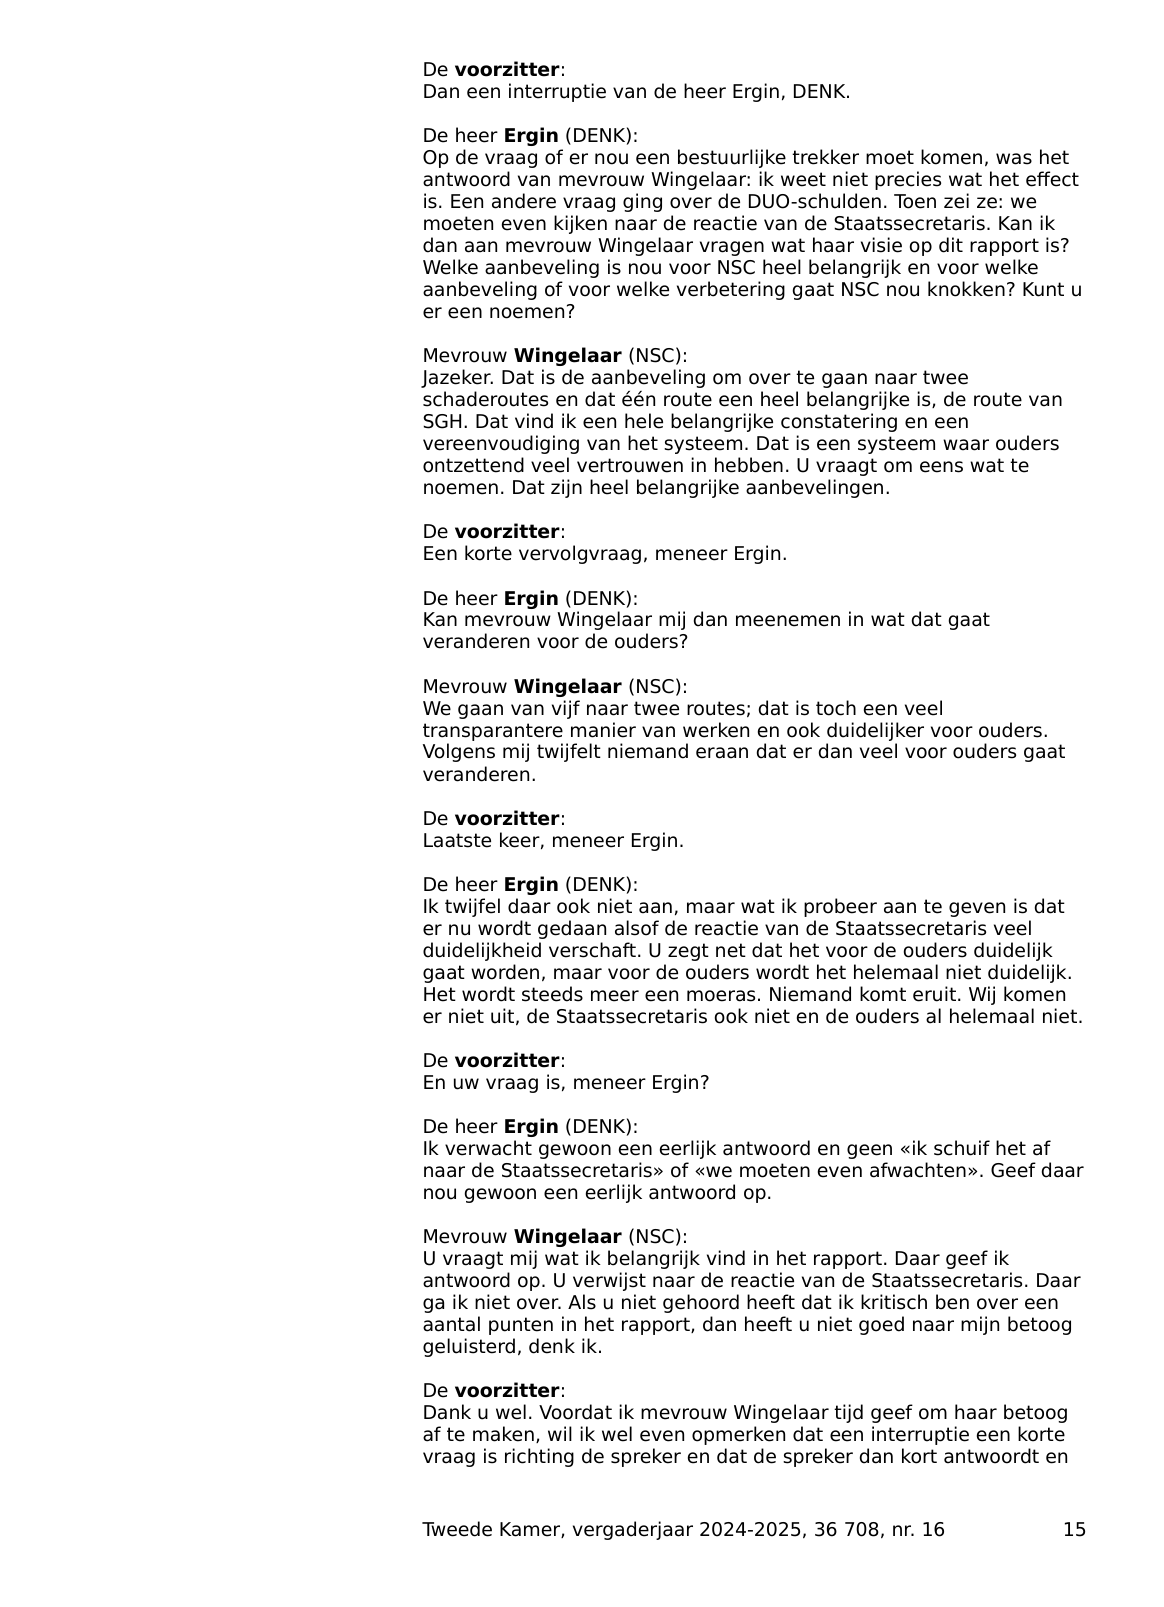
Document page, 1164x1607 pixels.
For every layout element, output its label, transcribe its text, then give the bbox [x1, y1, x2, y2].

text Kan mevrouw Wingelaar mij dan meenemen in wat dat gaat veranderen voor de ouders? [422, 609, 1087, 653]
text We gaan van vijf naar twee routes; dat is toch een veel transparantere manier van werken en ook duidelijker voor ouders. Volgens mij twijfelt niemand eraan dat er dan veel voor ouders gaat veranderen. [422, 697, 1087, 785]
text Ik twijfel daar ook niet aan, maar wat ik probeer aan te geven is dat er nu wordt gedaan alsof de reactie van de Staatssecretaris veel duidelijkheid verschaft. U zegt net dat het voor de ouders duidelijk gaat worden, maar voor de ouders wordt het helemaal niet duidelijk. Het wordt steeds meer een moeras. Niemand komt eruit. Wij komen er niet uit, de Staatssecretaris ook niet en de ouders al helemaal niet. [422, 896, 1087, 1028]
text De heer Ergin (DENK): [422, 1116, 1087, 1138]
text Mevrouw Wingelaar (NSC): [422, 676, 1087, 697]
text U vraagt mij wat ik belangrijk vind in het rapport. Daar geef ik antwoord op. U verwijst naar de reactie van de Staatssecretaris. Daar ga ik niet over. Als u niet gehoord heeft dat ik kritisch ben over een aantal punten in het rapport, dan heeft u niet goed naar mijn betoog geluisterd, denk ik. [422, 1248, 1087, 1358]
text Jazeker. Dat is de aanbeveling om over te gaan naar twee schaderoutes en dat één route een heel belangrijke is, de route van SGH. Dat vind ik een hele belangrijke constatering en een vereenvoudiging van het systeem. Dat is een systeem waar ouders ontzettend veel vertrouwen in hebben. U vraagt om eens wat te noemen. Dat zijn heel belangrijke aanbevelingen. [422, 367, 1087, 499]
text Ik verwacht gewoon een eerlijk antwoord en geen «ik schuif het af naar de Staatssecretaris» of «we moeten even afwachten». Geef daar nou gewoon een eerlijk antwoord op. [422, 1138, 1087, 1204]
text De voorzitter: [422, 59, 1087, 81]
text Dank u wel. Voordat ik mevrouw Wingelaar tijd geef om haar betoog af te maken, wil ik wel even opmerken dat een interruptie een korte vraag is richting de spreker en dat de spreker dan kort antwoordt en [422, 1402, 1087, 1468]
text En uw vraag is, meneer Ergin? [422, 1072, 1087, 1094]
text De heer Ergin (DENK): [422, 125, 1087, 147]
text Laatste keer, meneer Ergin. [422, 829, 1087, 852]
text De heer Ergin (DENK): [422, 587, 1087, 609]
text De voorzitter: [422, 1380, 1087, 1402]
text Op de vraag of er nou een bestuurlijke trekker moet komen, was het antwoord van mevrouw Wingelaar: ik weet niet precies wat het effect is. Een andere vraag ging over de DUO-schulden. Toen zei ze: we moeten even kijken naar de reactie van de Staatssecretaris. Kan ik dan aan mevrouw Wingelaar vragen wat haar visie op dit rapport is? Welke aanbeveling is nou voor NSC heel belangrijk en voor welke aanbeveling of voor welke verbetering gaat NSC nou knokken? Kunt u er een noemen? [422, 147, 1087, 323]
text Een korte vervolgvraag, meneer Ergin. [422, 543, 1087, 565]
text Mevrouw Wingelaar (NSC): [422, 1226, 1087, 1248]
text De voorzitter: [422, 521, 1087, 543]
text Mevrouw Wingelaar (NSC): [422, 345, 1087, 367]
text De voorzitter: [422, 1050, 1087, 1072]
text De heer Ergin (DENK): [422, 874, 1087, 896]
text De voorzitter: [422, 808, 1087, 829]
text Dan een interruptie van de heer Ergin, DENK. [422, 81, 1087, 103]
